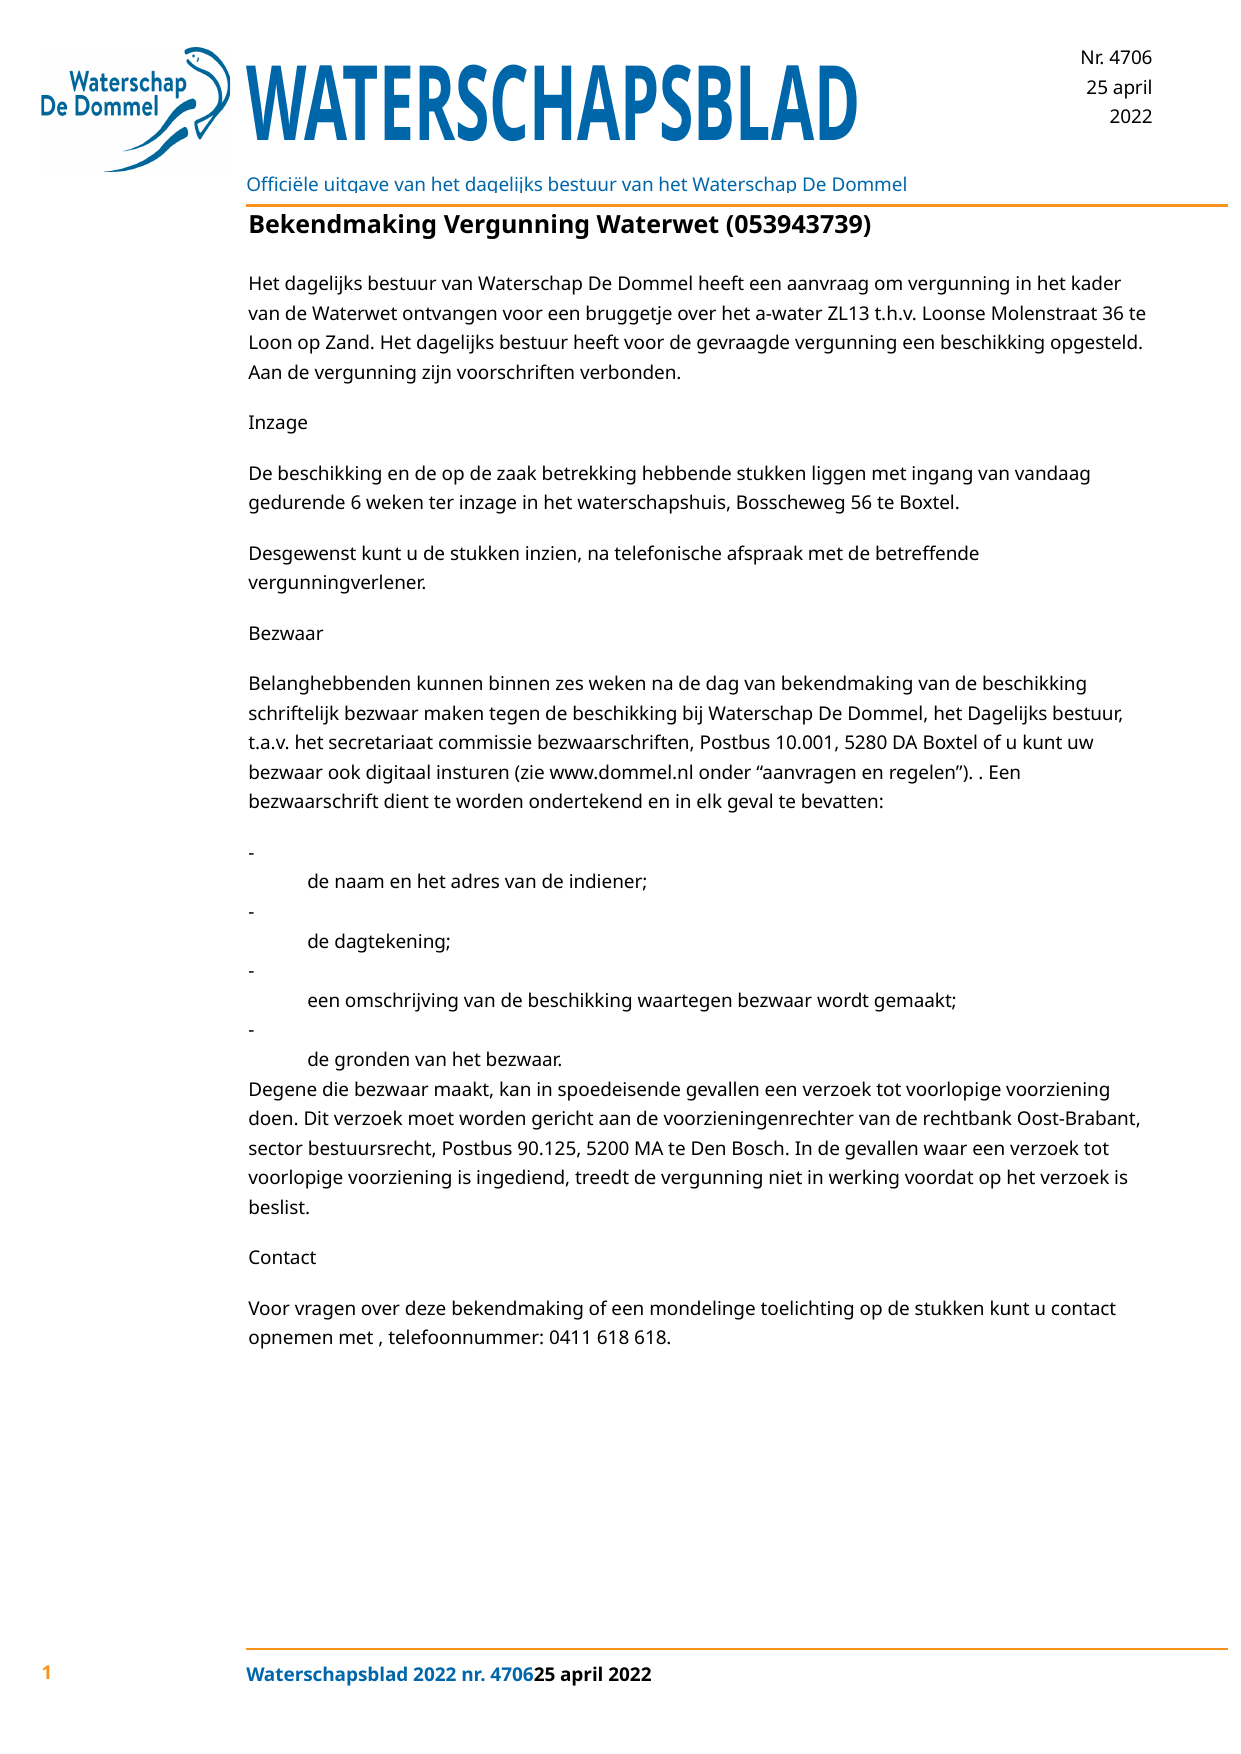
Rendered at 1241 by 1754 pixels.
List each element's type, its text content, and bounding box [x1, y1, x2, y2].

list een omschrijving van de beschikking waartegen bezwaar wordt gemaakt; [248, 987, 1152, 1013]
text Het dagelijks bestuur van Waterschap De Dommel heeft een aanvraag om vergunning in het kader van de Waterwet ontvangen voor een bruggetje over het a-water ZL13 t.h.v. Loonse Molenstraat 36 te Loon op Zand. Het dagelijks bestuur heeft voor de gevraagde vergunning een beschikking opgesteld. Aan de vergunning zijn voorschriften verbonden. [248, 270, 1152, 385]
text Bekendmaking Vergunning Waterwet (053943739) [248, 207, 1152, 241]
text Inzage [248, 409, 1152, 435]
list de gronden van het bezwaar. [248, 1046, 1152, 1072]
text Desgewenst kunt u de stukken inzien, na telefonische afspraak met de betreffende vergunningverlener. [248, 540, 1152, 595]
picture [198, 118, 210, 131]
text De beschikking en de op de zaak betrekking hebbende stukken liggen met ingang van vandaag gedurende 6 weken ter inzage in het waterschapshuis, Bosscheweg 56 te Boxtel. [248, 460, 1152, 515]
text Contact [248, 1244, 1152, 1270]
picture [204, 47, 231, 76]
text Degene die bezwaar maakt, kan in spoedeisende gevallen een verzoek tot voorlopige voorziening doen. Dit verzoek moet worden gericht aan de voorzieningenrechter van de rechtbank Oost-Brabant, sector bestuursrecht, Postbus 90.125, 5200 MA te Den Bosch. In de gevallen waar een verzoek tot voorlopige voorziening is ingediend, treedt de vergunning niet in werking voordat op het verzoek is beslist. [248, 1076, 1152, 1220]
text Belanghebbenden kunnen binnen zes weken na de dag van bekendmaking van de beschikking schriftelijk bezwaar maken tegen de beschikking bij Waterschap De Dommel, het Dagelijks bestuur, t.a.v. het secretariaat commissie bezwaarschriften, Postbus 10.001, 5280 DA Boxtel of u kunt uw bezwaar ook digitaal insturen (zie www.dommel.nl onder “aanvragen en regelen”). . Een bezwaarschrift dient te worden ondertekend en in elk geval te bevatten: [248, 670, 1152, 814]
text Voor vragen over deze bekendmaking of een mondelinge toelichting op de stukken kunt u contact opnemen met , telefoonnummer: 0411 618 618. [248, 1295, 1152, 1350]
picture [45, 99, 51, 111]
picture [41, 47, 231, 172]
list de naam en het adres van de indiener; [248, 869, 1152, 894]
text Bezwaar [248, 620, 1152, 646]
list de dagtekening; [248, 928, 1152, 953]
